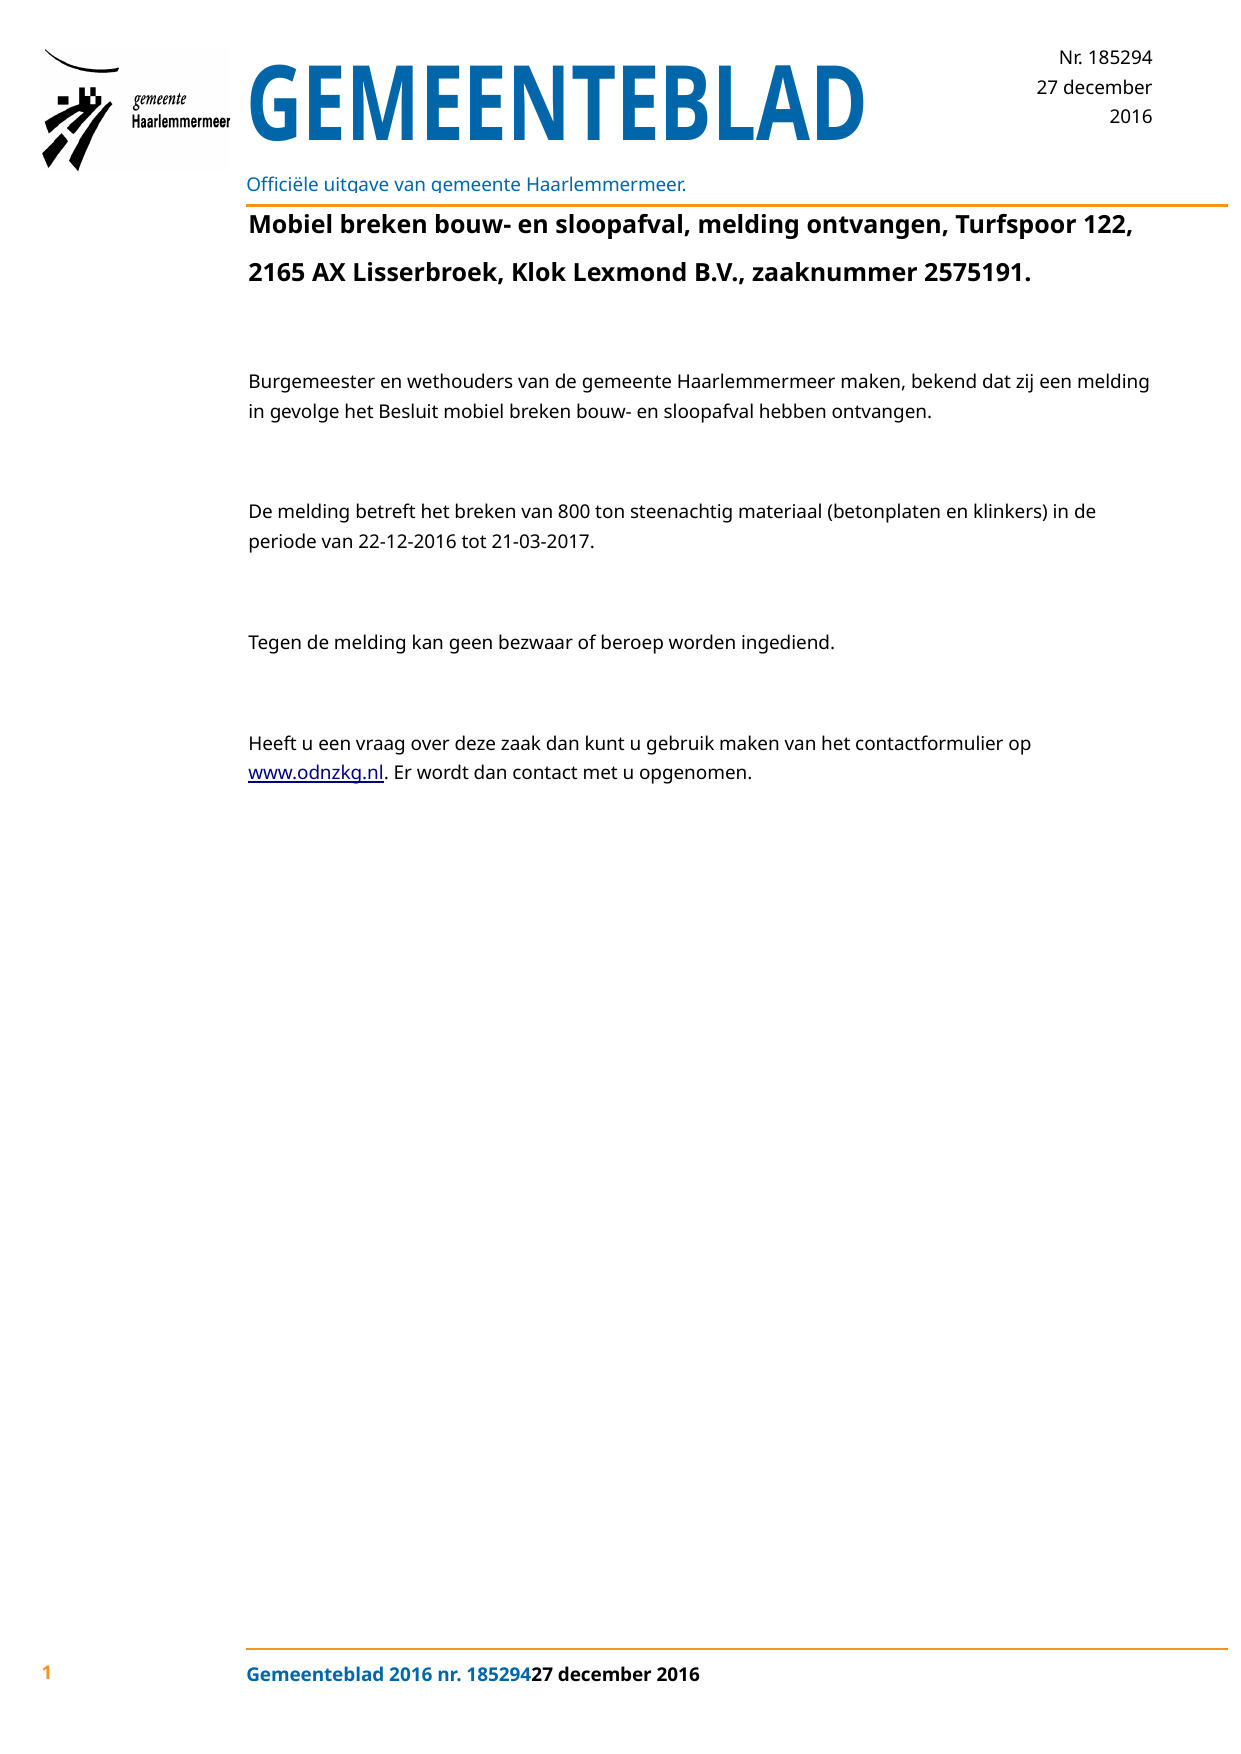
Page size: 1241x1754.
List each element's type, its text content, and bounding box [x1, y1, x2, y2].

picture [41, 47, 231, 172]
text De melding betreft het breken van 800 ton steenachtig materiaal (betonplaten en klinkers) in de periode van 22-12-2016 tot 21-03-2017. [248, 499, 1152, 554]
text Mobiel breken bouw- en sloopafval, melding ontvangen, Turfspoor 122, 2165 AX Lisserbroek, Klok Lexmond B.V., zaaknummer 2575191. [248, 207, 1152, 288]
text Burgemeester en wethouders van de gemeente Haarlemmermeer maken, bekend dat zij een melding in gevolge het Besluit mobiel breken bouw- en sloopafval hebben ontvangen. [248, 368, 1152, 424]
text Heeft u een vraag over deze zaak dan kunt u gebruik maken van het contactformulier op www.odnzkg.nl. Er wordt dan contact met u opgenomen. [248, 730, 1152, 785]
text Tegen de melding kan geen bezwaar of beroep worden ingediend. [248, 629, 1152, 655]
